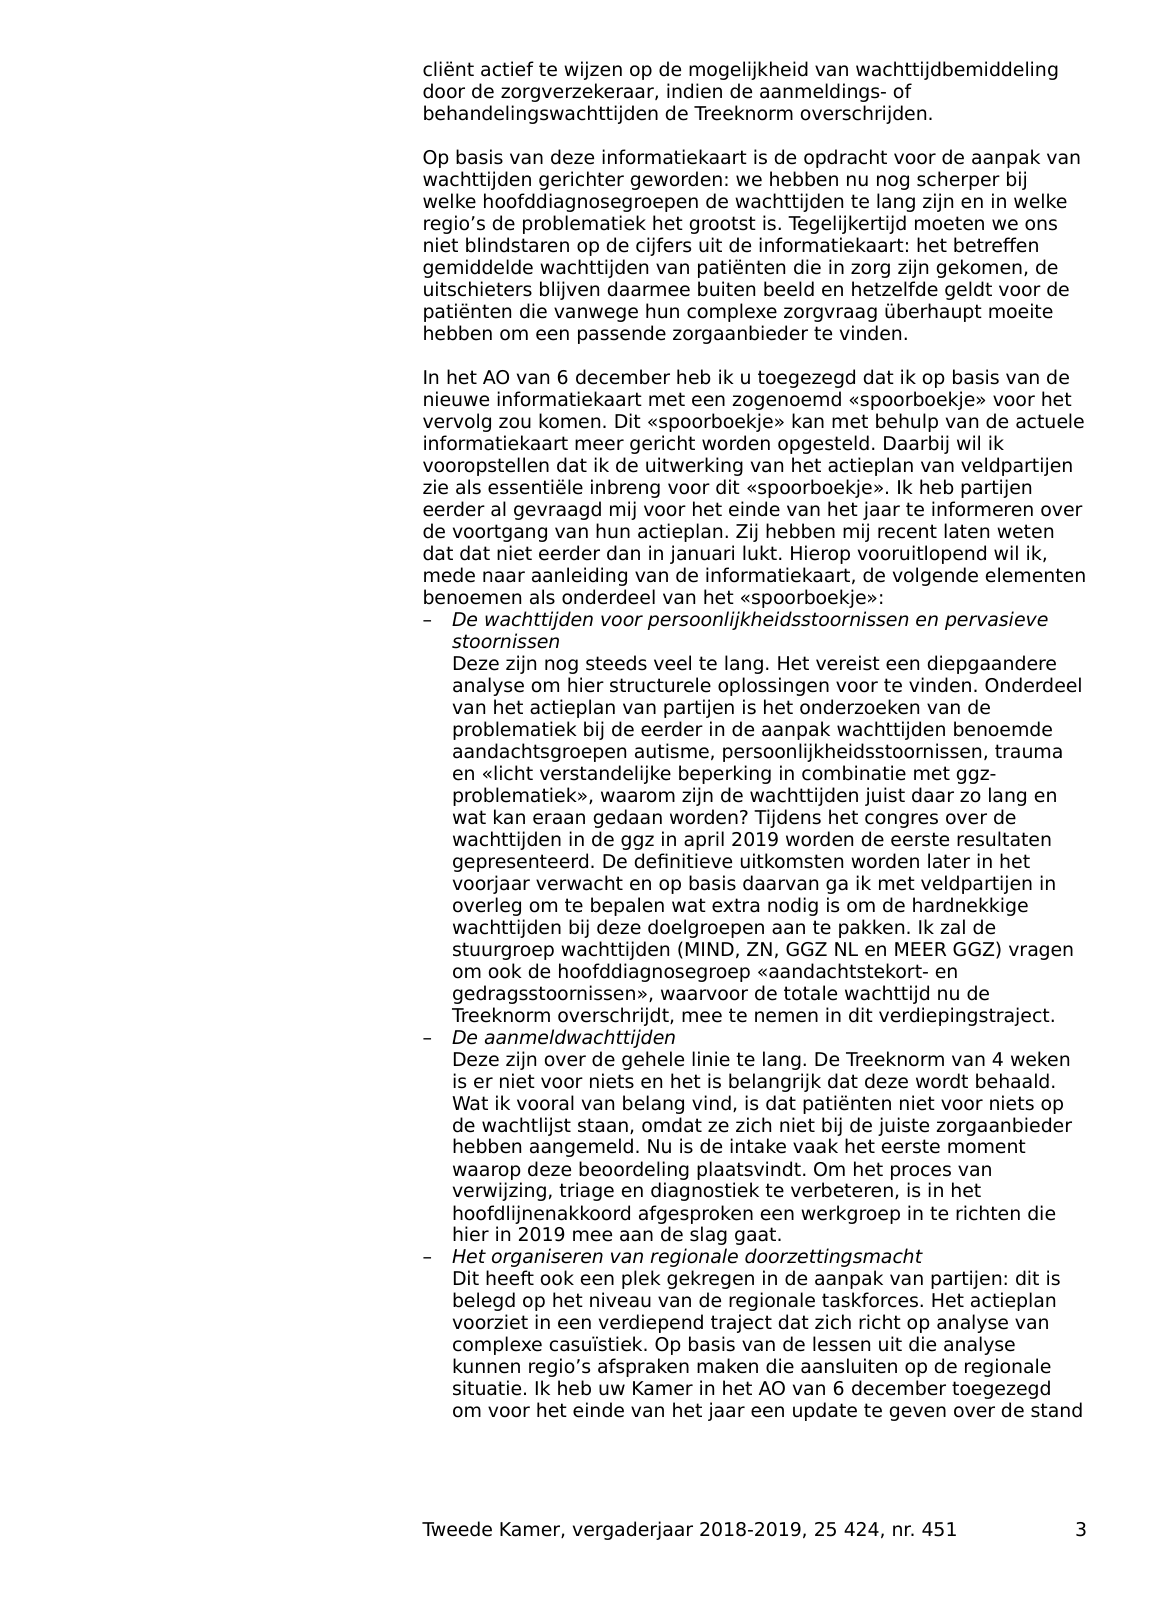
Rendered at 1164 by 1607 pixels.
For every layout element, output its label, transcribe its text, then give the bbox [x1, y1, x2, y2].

text cliënt actief te wijzen op de mogelijkheid van wachttijdbemiddeling door de zorgverzekeraar, indien de aanmeldings- of behandelingswachttijden de Treeknorm overschrijden. [422, 59, 1087, 125]
text In het AO van 6 december heb ik u toegezegd dat ik op basis van de nieuwe informatiekaart met een zogenoemd «spoorboekje» voor het vervolg zou komen. Dit «spoorboekje» kan met behulp van de actuele informatiekaart meer gericht worden opgesteld. Daarbij wil ik vooropstellen dat ik de uitwerking van het actieplan van veldpartijen zie als essentiële inbreng voor dit «spoorboekje». Ik heb partijen eerder al gevraagd mij voor het einde van het jaar te informeren over de voortgang van hun actieplan. Zij hebben mij recent laten weten dat dat niet eerder dan in januari lukt. Hierop vooruitlopend wil ik, mede naar aanleiding van de informatiekaart, de volgende elementen benoemen als onderdeel van het «spoorboekje»: [422, 367, 1087, 609]
text – De aanmeldwachttijden [422, 1027, 1087, 1048]
text – Het organiseren van regionale doorzettingsmacht [422, 1246, 1087, 1268]
text Op basis van deze informatiekaart is de opdracht voor de aanpak van wachttijden gerichter geworden: we hebben nu nog scherper bij welke hoofddiagnosegroepen de wachttijden te lang zijn en in welke regio’s de problematiek het grootst is. Tegelijkertijd moeten we ons niet blindstaren op de cijfers uit de informatiekaart: het betreffen gemiddelde wachttijden van patiënten die in zorg zijn gekomen, de uitschieters blijven daarmee buiten beeld en hetzelfde geldt voor de patiënten die vanwege hun complexe zorgvraag überhaupt moeite hebben om een passende zorgaanbieder te vinden. [422, 147, 1087, 345]
text Deze zijn nog steeds veel te lang. Het vereist een diepgaandere analyse om hier structurele oplossingen voor te vinden. Onderdeel van het actieplan van partijen is het onderzoeken van de problematiek bij de eerder in de aanpak wachttijden benoemde aandachtsgroepen autisme, persoonlijkheidsstoornissen, trauma en «licht verstandelijke beperking in combinatie met ggz-problematiek», waarom zijn de wachttijden juist daar zo lang en wat kan eraan gedaan worden? Tijdens het congres over de wachttijden in de ggz in april 2019 worden de eerste resultaten gepresenteerd. De definitieve uitkomsten worden later in het voorjaar verwacht en op basis daarvan ga ik met veldpartijen in overleg om te bepalen wat extra nodig is om de hardnekkige wachttijden bij deze doelgroepen aan te pakken. Ik zal de stuurgroep wachttijden (MIND, ZN, GGZ NL en MEER GGZ) vragen om ook de hoofddiagnosegroep «aandachtstekort- en gedragsstoornissen», waarvoor de totale wachttijd nu de Treeknorm overschrijdt, mee te nemen in dit verdiepingstraject. [452, 653, 1087, 1027]
text Deze zijn over de gehele linie te lang. De Treeknorm van 4 weken is er niet voor niets en het is belangrijk dat deze wordt behaald. Wat ik vooral van belang vind, is dat patiënten niet voor niets op de wachtlijst staan, omdat ze zich niet bij de juiste zorgaanbieder hebben aangemeld. Nu is de intake vaak het eerste moment waarop deze beoordeling plaatsvindt. Om het proces van verwijzing, triage en diagnostiek te verbeteren, is in het hoofdlijnenakkoord afgesproken een werkgroep in te richten die hier in 2019 mee aan de slag gaat. [452, 1048, 1087, 1246]
text – De wachttijden voor persoonlijkheidsstoornissen en pervasieve stoornissen [422, 609, 1087, 653]
text Dit heeft ook een plek gekregen in de aanpak van partijen: dit is belegd op het niveau van de regionale taskforces. Het actieplan voorziet in een verdiepend traject dat zich richt op analyse van complexe casuïstiek. Op basis van de lessen uit die analyse kunnen regio’s afspraken maken die aansluiten op de regionale situatie. Ik heb uw Kamer in het AO van 6 december toegezegd om voor het einde van het jaar een update te geven over de stand [452, 1268, 1087, 1422]
